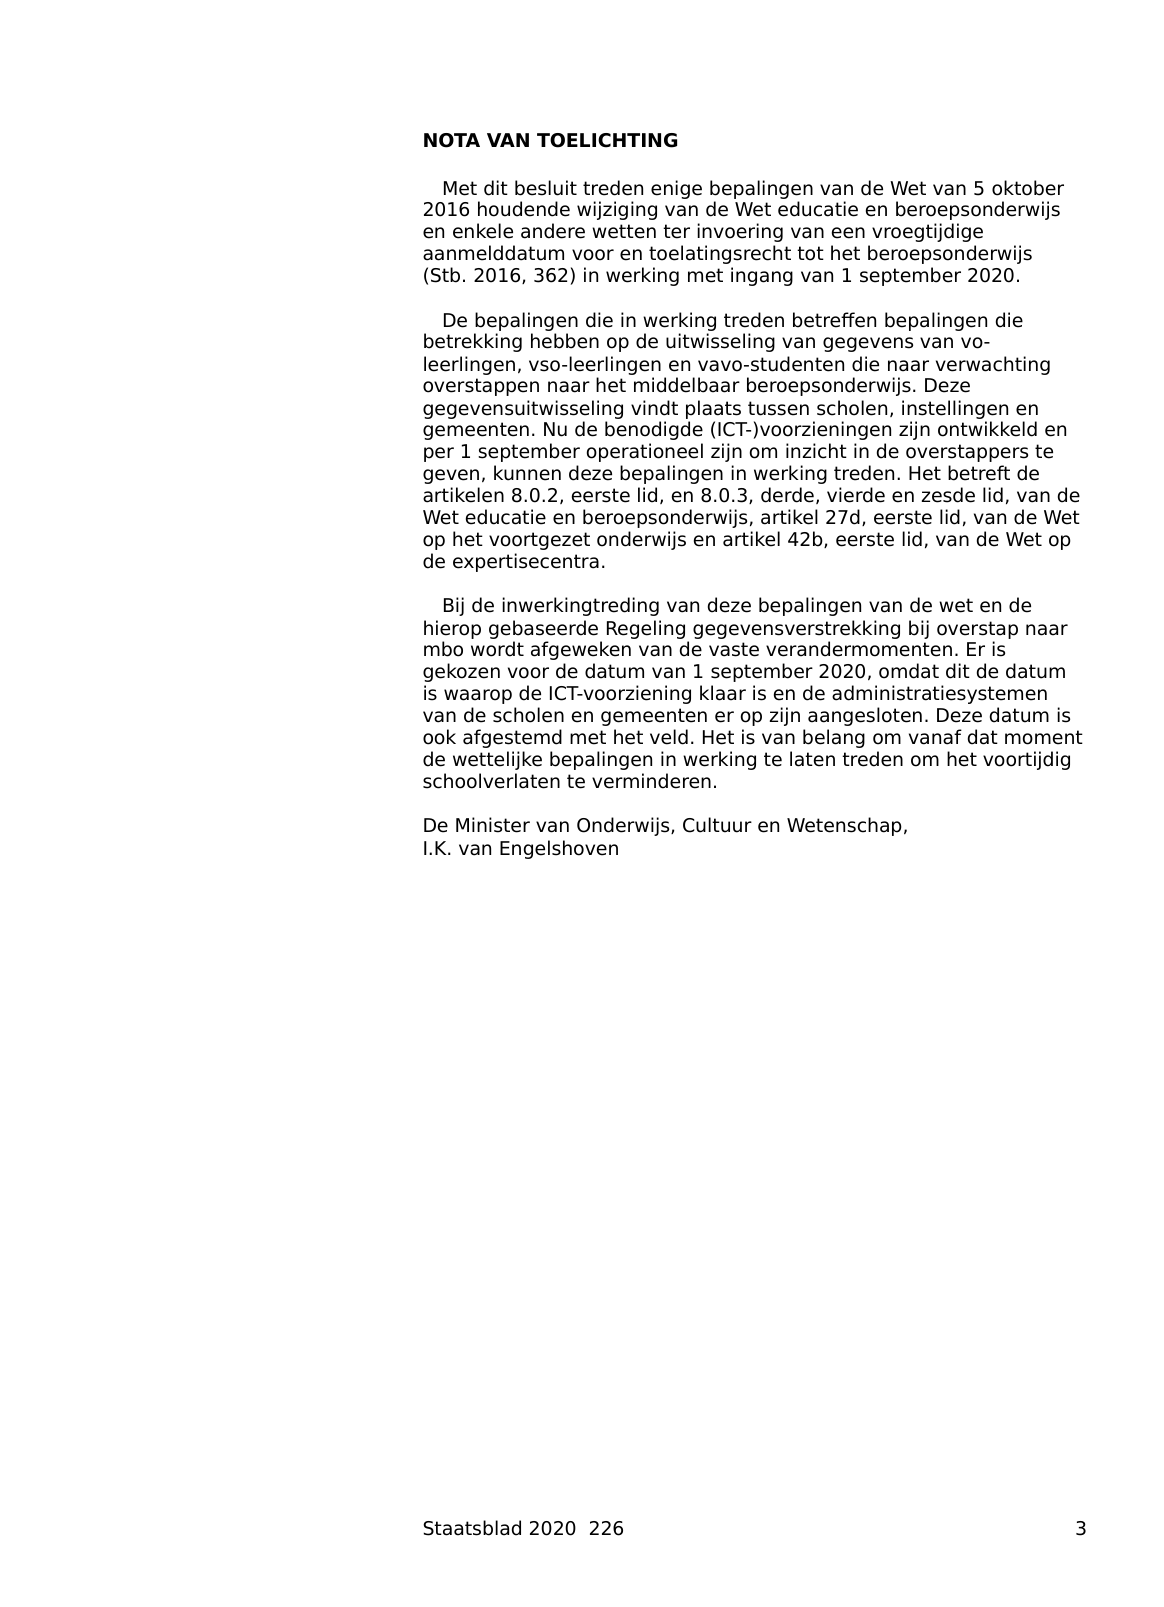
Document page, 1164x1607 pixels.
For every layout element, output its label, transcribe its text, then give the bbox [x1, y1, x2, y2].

text De Minister van Onderwijs, Cultuur en Wetenschap, I.K. van Engelshoven [422, 815, 1087, 859]
text Met dit besluit treden enige bepalingen van de Wet van 5 oktober 2016 houdende wijziging van de Wet educatie en beroepsonderwijs en enkele andere wetten ter invoering van een vroegtijdige aanmelddatum voor en toelatingsrecht tot het beroepsonderwijs (Stb. 2016, 362) in werking met ingang van 1 september 2020. [422, 177, 1087, 287]
text Bij de inwerkingtreding van deze bepalingen van de wet en de hierop gebaseerde Regeling gegevensverstrekking bij overstap naar mbo wordt afgeweken van de vaste verandermomenten. Er is gekozen voor de datum van 1 september 2020, omdat dit de datum is waarop de ICT-voorziening klaar is en de administratiesystemen van de scholen en gemeenten er op zijn aangesloten. Deze datum is ook afgestemd met het veld. Het is van belang om vanaf dat moment de wettelijke bepalingen in werking te laten treden om het voortijdig schoolverlaten te verminderen. [422, 595, 1087, 793]
subtitle NOTA VAN TOELICHTING [422, 130, 1087, 152]
text De bepalingen die in werking treden betreffen bepalingen die betrekking hebben op de uitwisseling van gegevens van vo-leerlingen, vso-leerlingen en vavo-studenten die naar verwachting overstappen naar het middelbaar beroepsonderwijs. Deze gegevensuitwisseling vindt plaats tussen scholen, instellingen en gemeenten. Nu de benodigde (ICT-)voorzieningen zijn ontwikkeld en per 1 september operationeel zijn om inzicht in de overstappers te geven, kunnen deze bepalingen in werking treden. Het betreft de artikelen 8.0.2, eerste lid, en 8.0.3, derde, vierde en zesde lid, van de Wet educatie en beroepsonderwijs, artikel 27d, eerste lid, van de Wet op het voortgezet onderwijs en artikel 42b, eerste lid, van de Wet op de expertisecentra. [422, 309, 1087, 573]
